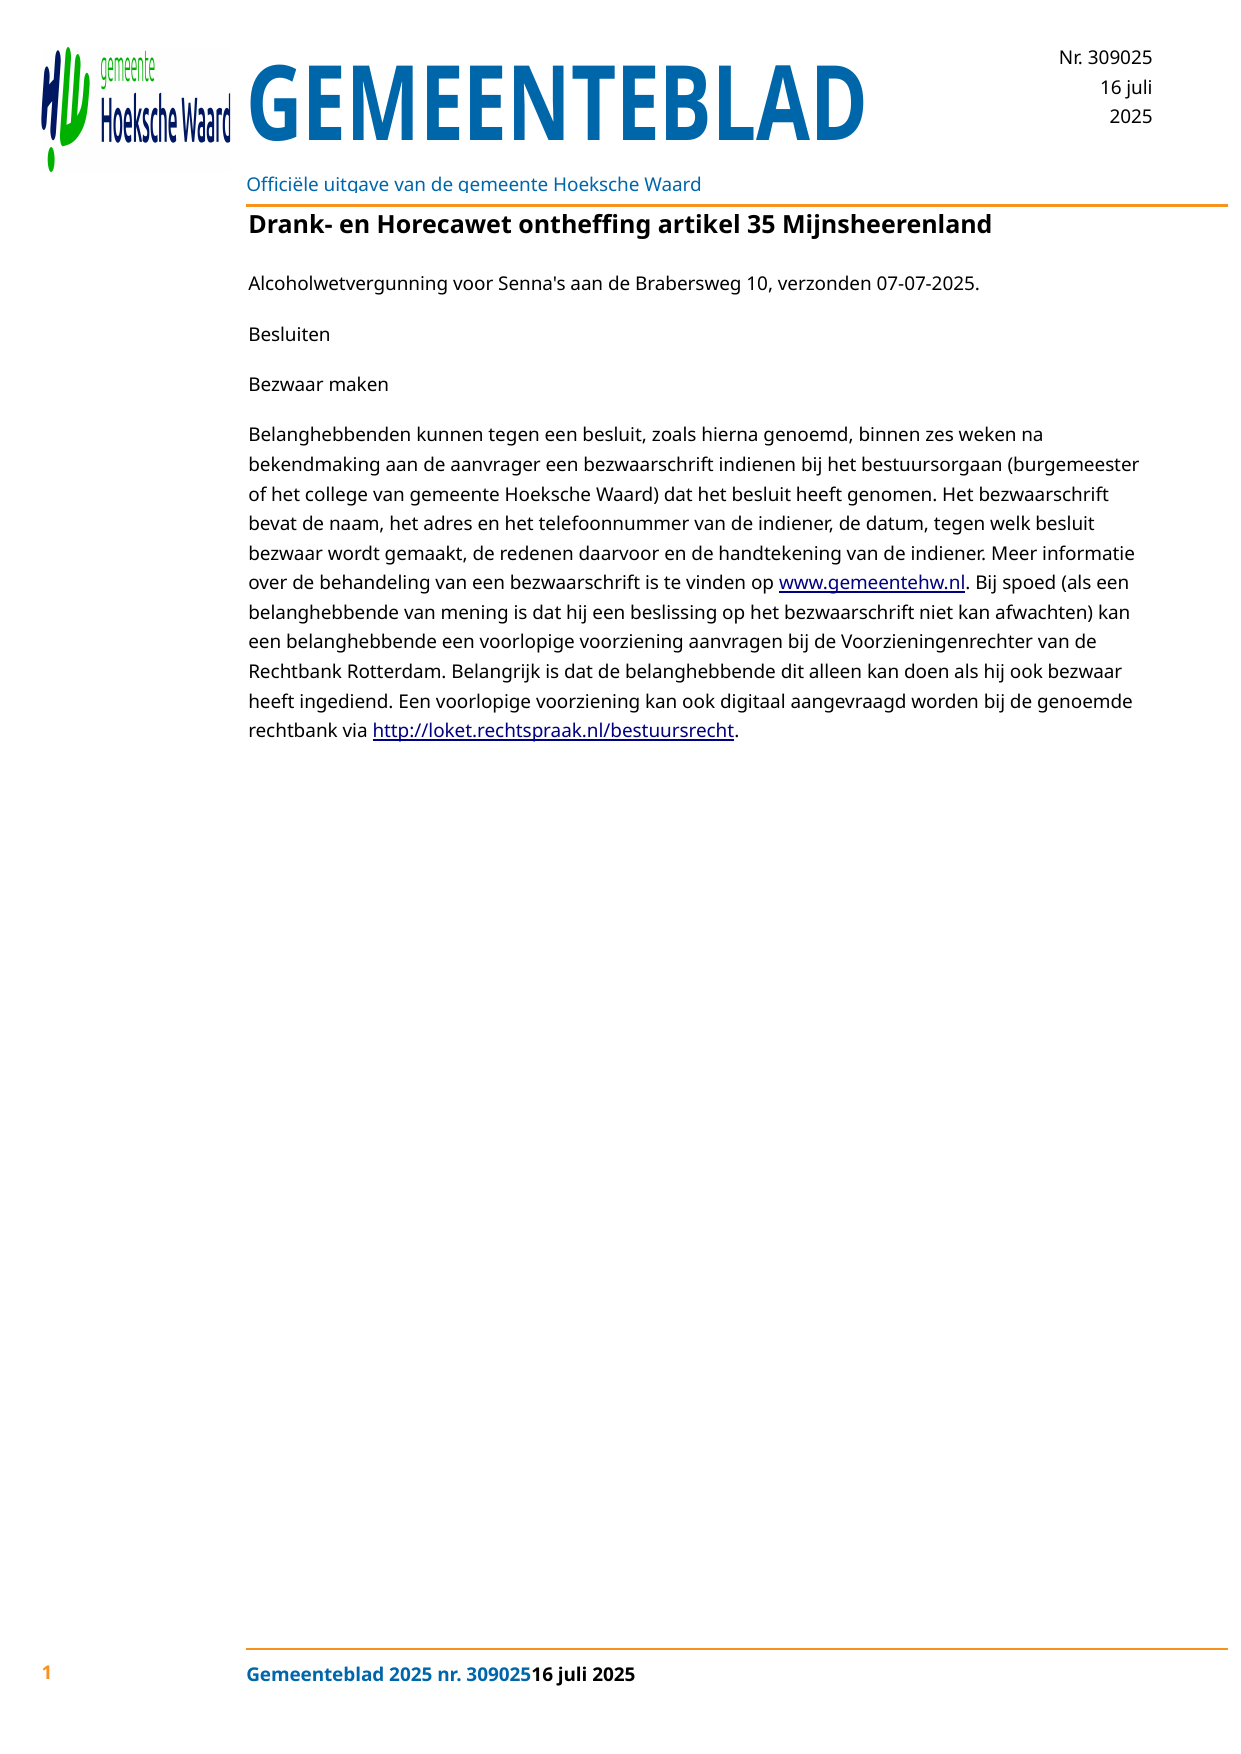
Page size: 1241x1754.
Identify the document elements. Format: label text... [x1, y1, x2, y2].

text Bezwaar maken [248, 371, 1152, 397]
text Alcoholwetvergunning voor Senna's aan de Brabersweg 10, verzonden 07-07-2025. [248, 270, 1152, 296]
text Besluiten [248, 321, 1152, 346]
text Belanghebbenden kunnen tegen een besluit, zoals hierna genoemd, binnen zes weken na bekendmaking aan de aanvrager een bezwaarschrift indienen bij het bestuursorgaan (burgemeester of het college van gemeente Hoeksche Waard) dat het besluit heeft genomen. Het bezwaarschrift bevat de naam, het adres en het telefoonnummer van de indiener, de datum, tegen welk besluit bezwaar wordt gemaakt, de redenen daarvoor en de handtekening van de indiener. Meer informatie over de behandeling van een bezwaarschrift is te vinden op www.gemeentehw.nl. Bij spoed (als een belanghebbende van mening is dat hij een beslissing op het bezwaarschrift niet kan afwachten) kan een belanghebbende een voorlopige voorziening aanvragen bij de Voorzieningenrechter van de Rechtbank Rotterdam. Belangrijk is dat de belanghebbende dit alleen kan doen als hij ook bezwaar heeft ingediend. Een voorlopige voorziening kan ook digitaal aangevraagd worden bij de genoemde rechtbank via http://loket.rechtspraak.nl/bestuursrecht. [248, 422, 1152, 743]
picture [41, 47, 231, 172]
text Drank- en Horecawet ontheffing artikel 35 Mijnsheerenland [248, 207, 1152, 241]
